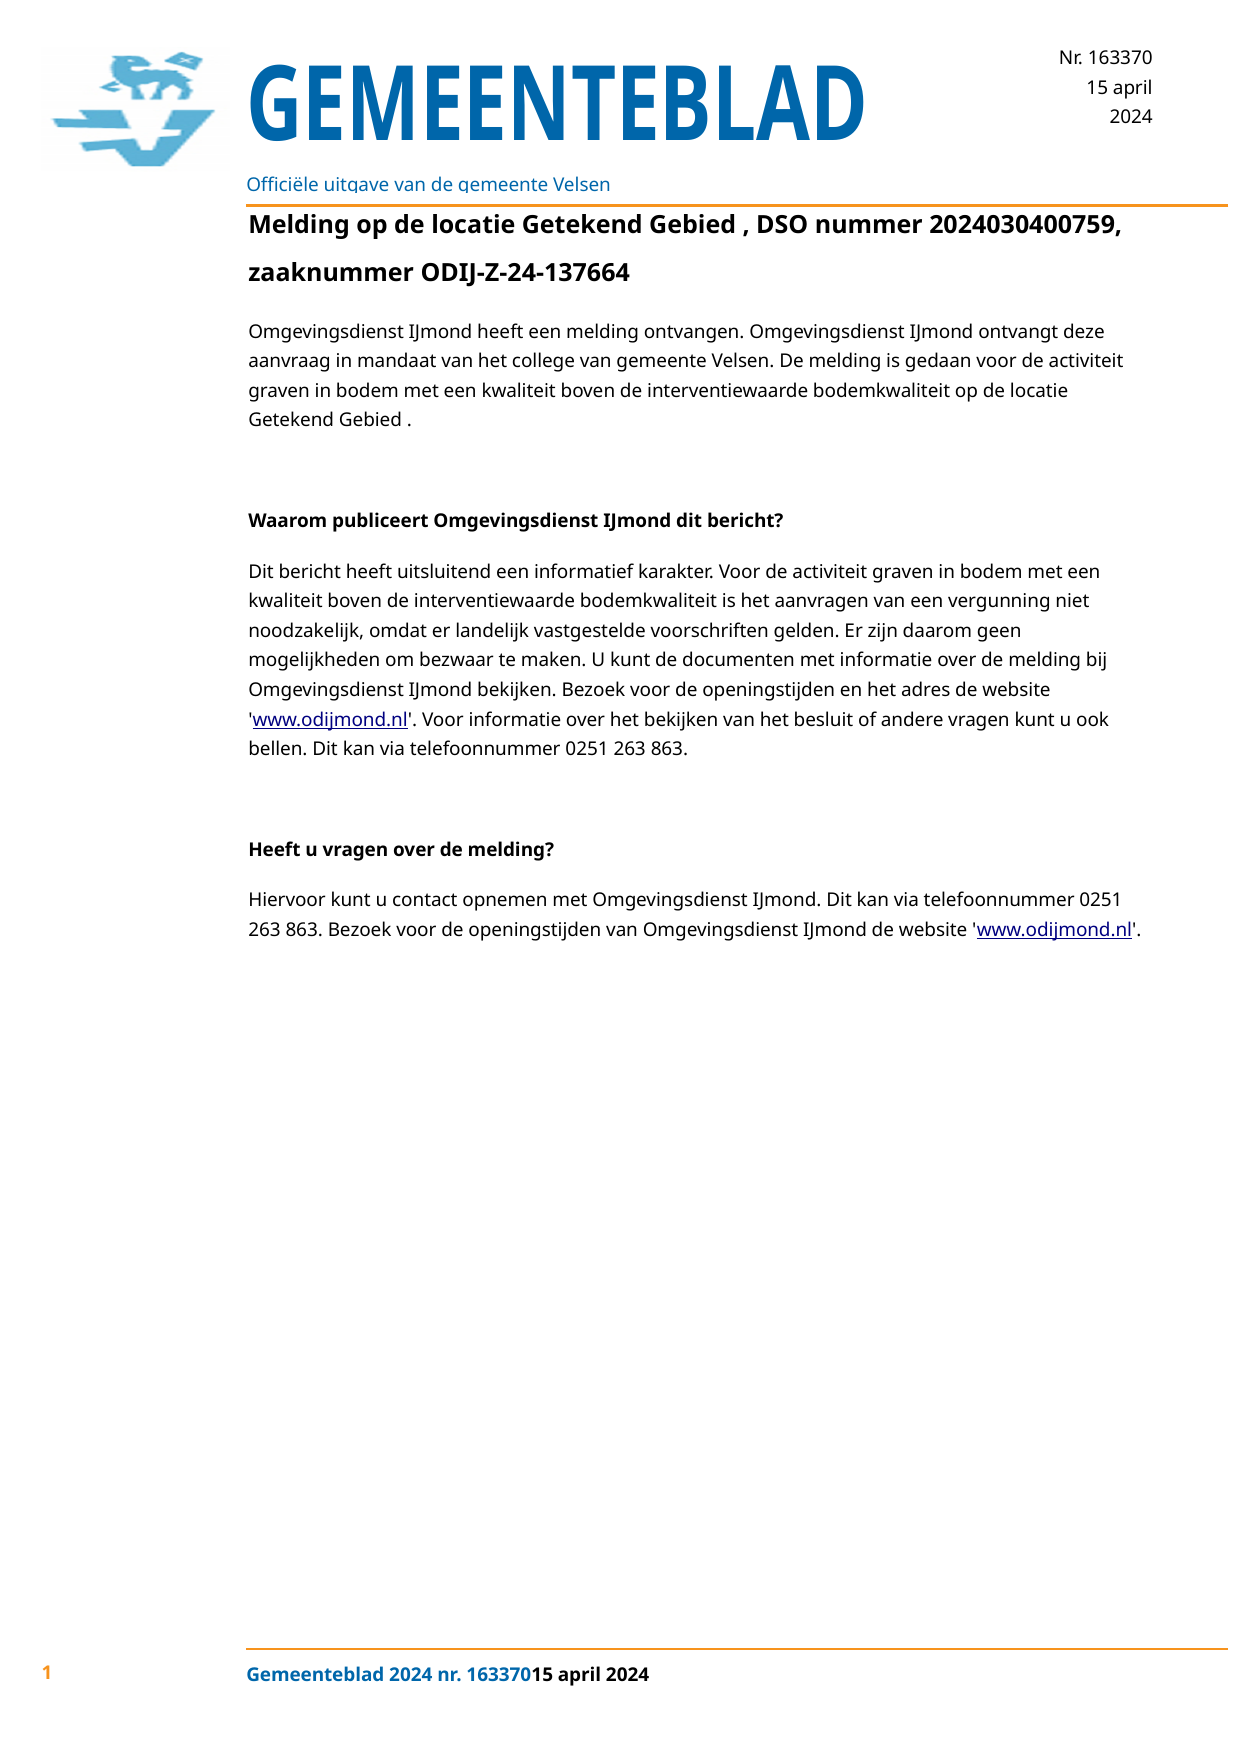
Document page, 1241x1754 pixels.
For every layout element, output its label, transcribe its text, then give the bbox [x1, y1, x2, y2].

text Melding op de locatie Getekend Gebied , DSO nummer 2024030400759, zaaknummer ODIJ-Z-24-137664 [248, 207, 1152, 288]
text Dit bericht heeft uitsluitend een informatief karakter. Voor de activiteit graven in bodem met een kwaliteit boven de interventiewaarde bodemkwaliteit is het aanvragen van een vergunning niet noodzakelijk, omdat er landelijk vastgestelde voorschriften gelden. Er zijn daarom geen mogelijkheden om bezwaar te maken. U kunt de documenten met informatie over de melding bij Omgevingsdienst IJmond bekijken. Bezoek voor de openingstijden en het adres de website 'www.odijmond.nl'. Voor informatie over het bekijken van het besluit of andere vragen kunt u ook bellen. Dit kan via telefoonnummer 0251 263 863. [248, 558, 1152, 761]
text Waarom publiceert Omgevingsdienst IJmond dit bericht? [248, 507, 1152, 533]
text Omgevingsdienst IJmond heeft een melding ontvangen. Omgevingsdienst IJmond ontvangt deze aanvraag in mandaat van het college van gemeente Velsen. De melding is gedaan voor de activiteit graven in bodem met een kwaliteit boven de interventiewaarde bodemkwaliteit op de locatie Getekend Gebied . [248, 318, 1152, 432]
picture [41, 47, 231, 172]
text Heeft u vragen over de melding? [248, 836, 1152, 862]
text Hiervoor kunt u contact opnemen met Omgevingsdienst IJmond. Dit kan via telefoonnummer 0251 263 863. Bezoek voor de openingstijden van Omgevingsdienst IJmond de website 'www.odijmond.nl'. [248, 887, 1152, 942]
